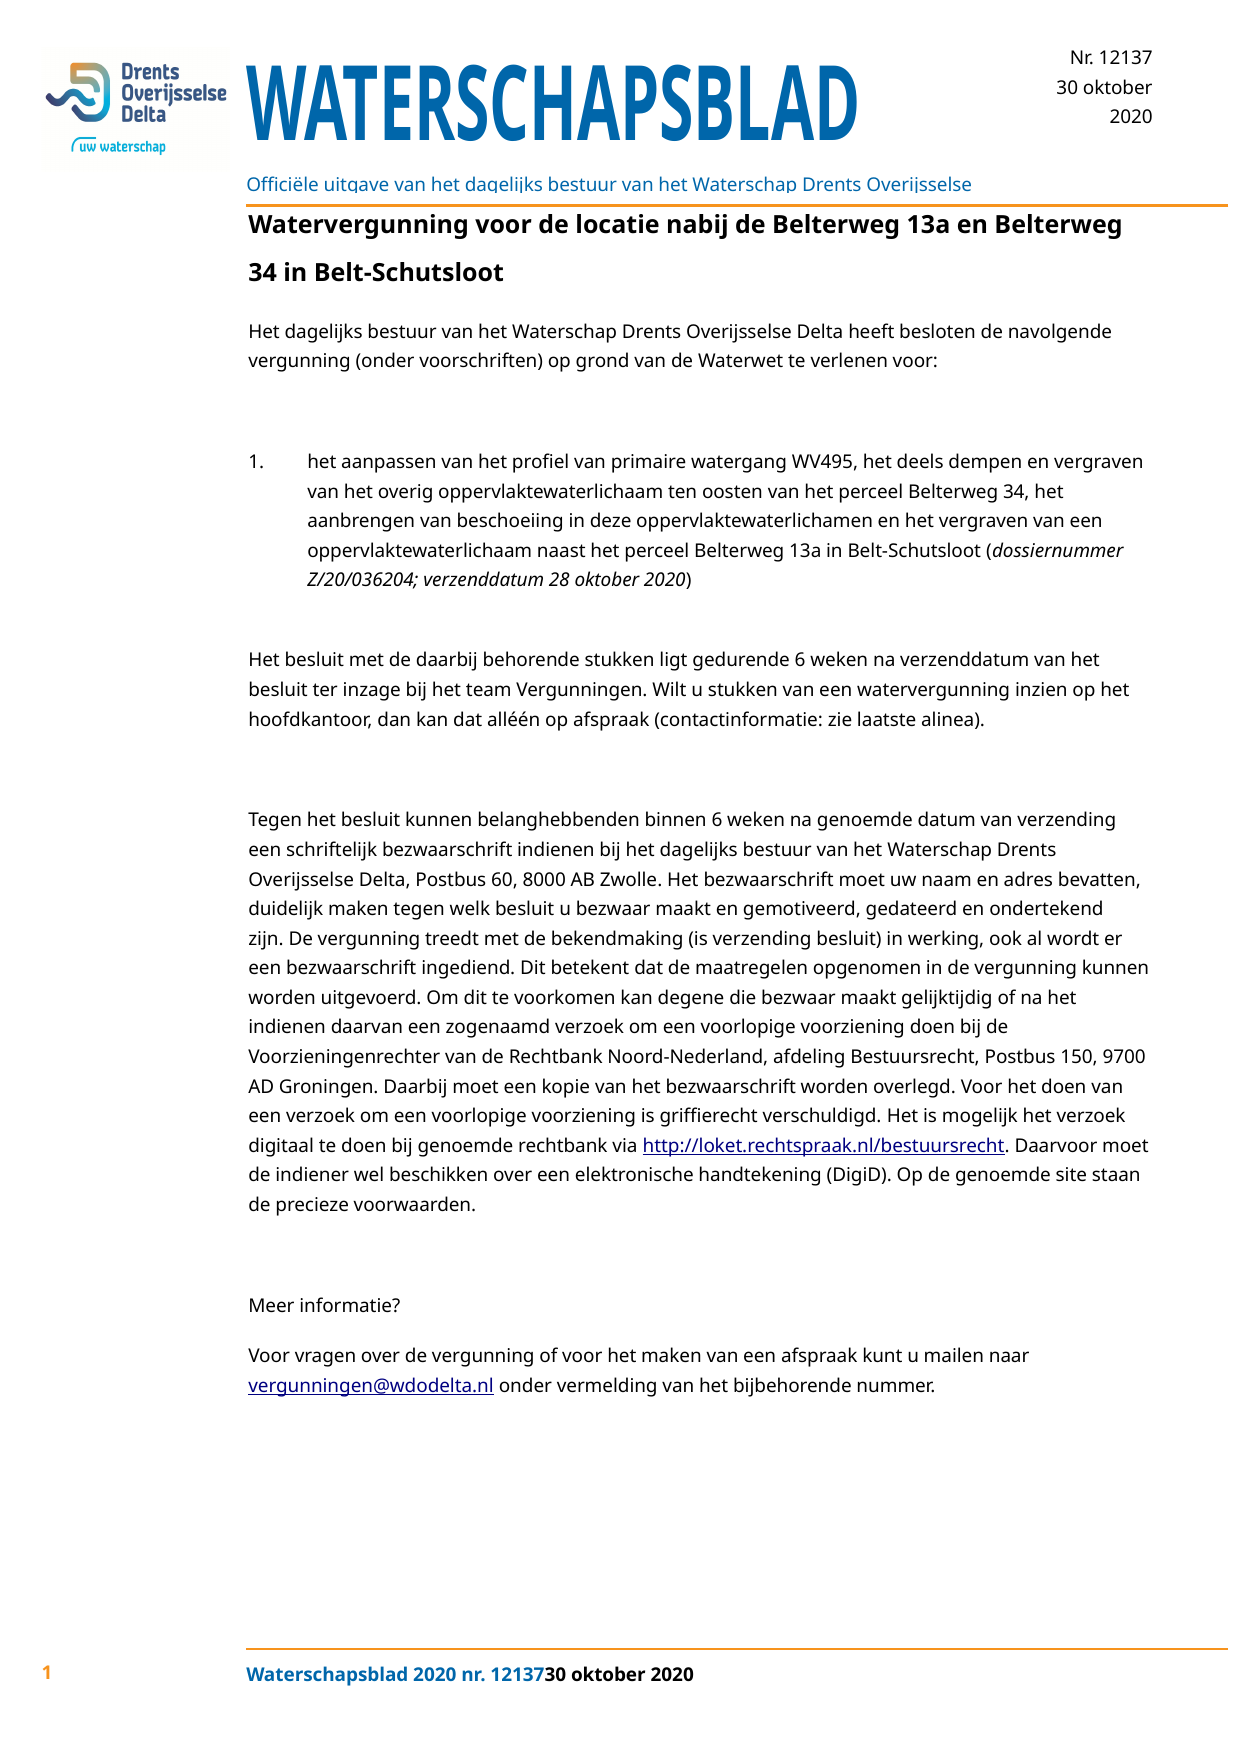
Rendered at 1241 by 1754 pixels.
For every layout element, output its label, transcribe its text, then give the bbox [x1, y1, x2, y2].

picture [41, 47, 231, 172]
text Het besluit met de daarbij behorende stukken ligt gedurende 6 weken na verzenddatum van het besluit ter inzage bij het team Vergunningen. Wilt u stukken van een watervergunning inzien op het hoofdkantoor, dan kan dat alléén op afspraak (contactinformatie: zie laatste alinea). [248, 647, 1152, 732]
text Watervergunning voor de locatie nabij de Belterweg 13a en Belterweg 34 in Belt-Schutsloot [248, 207, 1152, 288]
text Het dagelijks bestuur van het Waterschap Drents Overijsselse Delta heeft besloten de navolgende vergunning (onder voorschriften) op grond van de Waterwet te verlenen voor: [248, 318, 1152, 373]
text Voor vragen over de vergunning of voor het maken van een afspraak kunt u mailen naar vergunningen@wdodelta.nl onder vermelding van het bijbehorende nummer. [248, 1342, 1152, 1398]
list het aanpassen van het profiel van primaire watergang WV495, het deels dempen en vergraven van het overig oppervlaktewaterlichaam ten oosten van het perceel Belterweg 34, het aanbrengen van beschoeiing in deze oppervlaktewaterlichamen en het vergraven van een oppervlaktewaterlichaam naast het perceel Belterweg 13a in Belt-Schutsloot (dossiernummer Z/20/036204; verzenddatum 28 oktober 2020) [248, 448, 1152, 592]
text Tegen het besluit kunnen belanghebbenden binnen 6 weken na genoemde datum van verzending een schriftelijk bezwaarschrift indienen bij het dagelijks bestuur van het Waterschap Drents Overijsselse Delta, Postbus 60, 8000 AB Zwolle. Het bezwaarschrift moet uw naam en adres bevatten, duidelijk maken tegen welk besluit u bezwaar maakt en gemotiveerd, gedateerd en ondertekend zijn. De vergunning treedt met de bekendmaking (is verzending besluit) in werking, ook al wordt er een bezwaarschrift ingediend. Dit betekent dat de maatregelen opgenomen in de vergunning kunnen worden uitgevoerd. Om dit te voorkomen kan degene die bezwaar maakt gelijktijdig of na het indienen daarvan een zogenaamd verzoek om een voorlopige voorziening doen bij de Voorzieningenrechter van de Rechtbank Noord-Nederland, afdeling Bestuursrecht, Postbus 150, 9700 AD Groningen. Daarbij moet een kopie van het bezwaarschrift worden overlegd. Voor het doen van een verzoek om een voorlopige voorziening is griffierecht verschuldigd. Het is mogelijk het verzoek digitaal te doen bij genoemde rechtbank via http://loket.rechtspraak.nl/bestuursrecht. Daarvoor moet de indiener wel beschikken over een elektronische handtekening (DigiD). Op de genoemde site staan de precieze voorwaarden. [248, 807, 1152, 1217]
text Meer informatie? [248, 1292, 1152, 1318]
